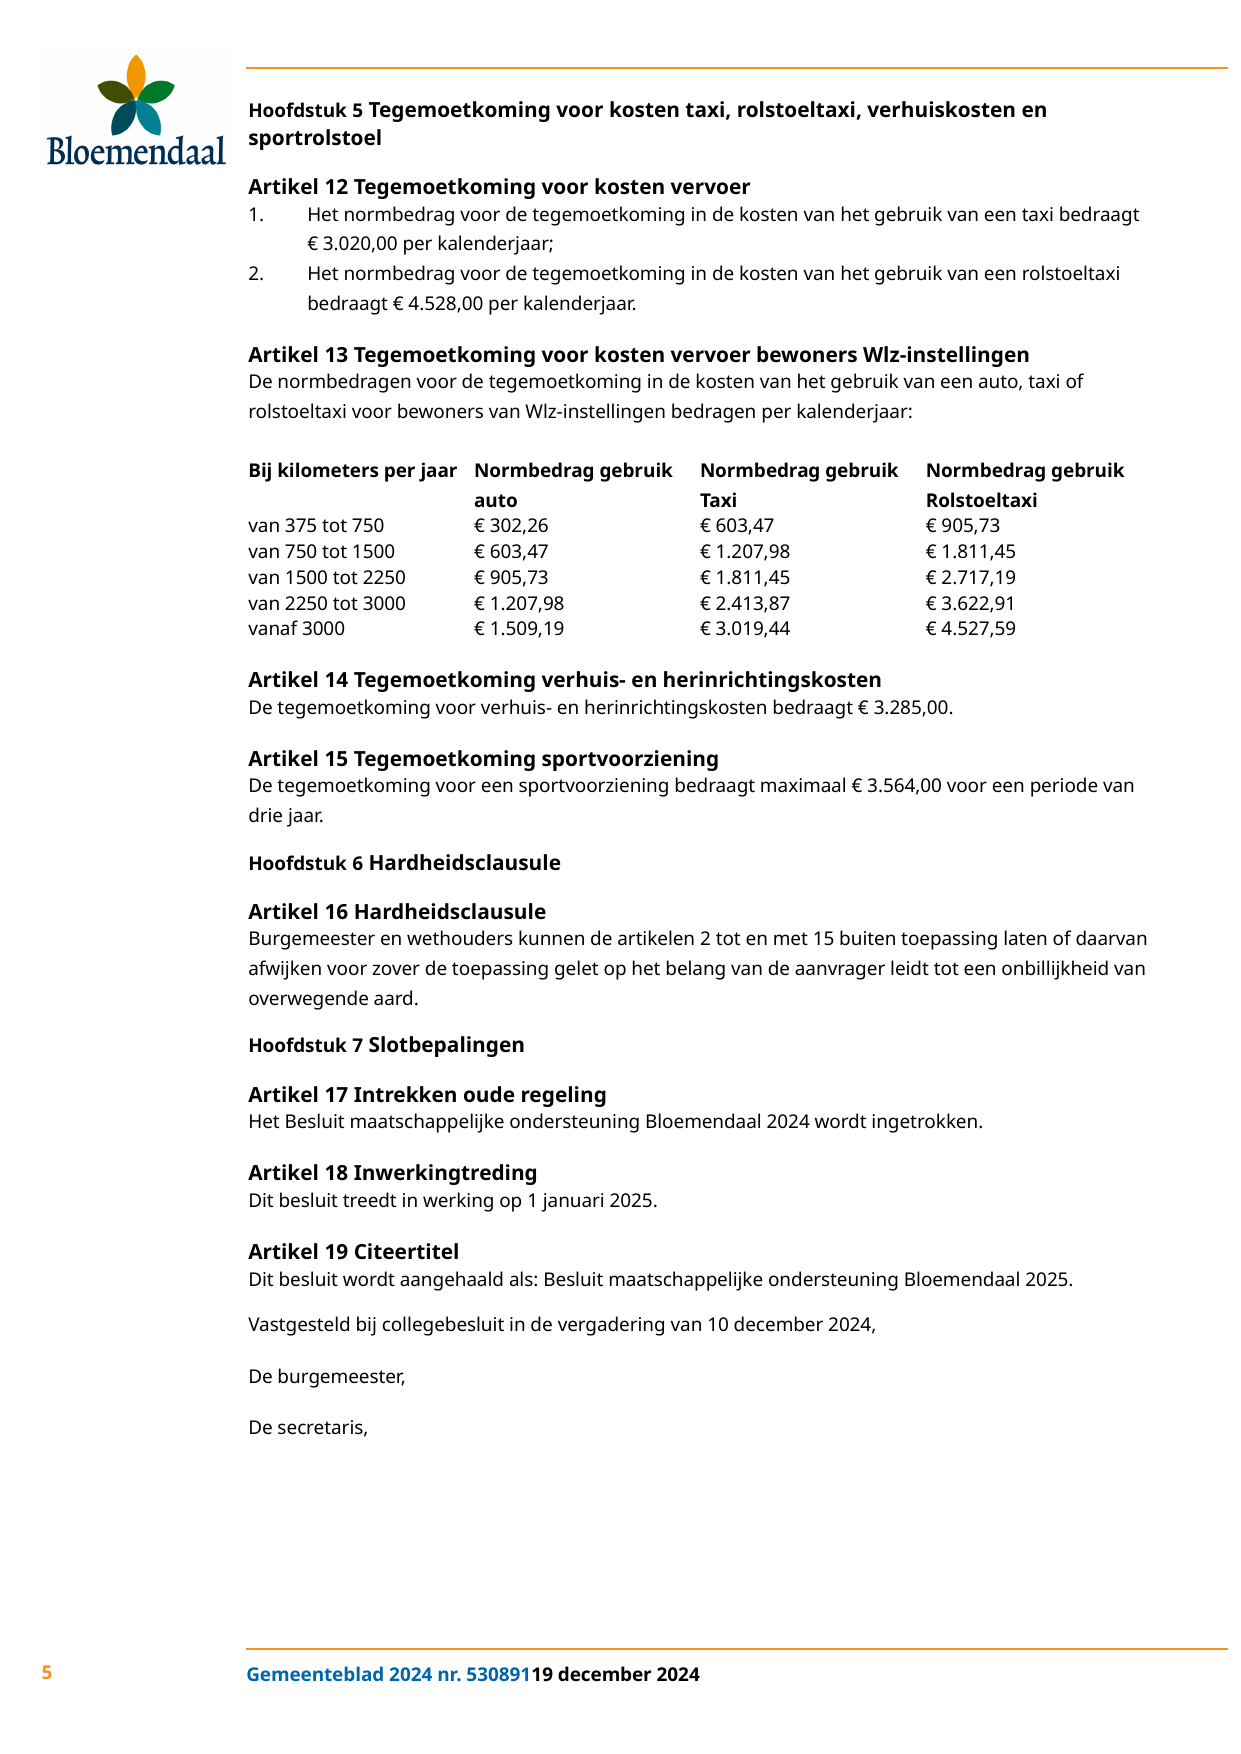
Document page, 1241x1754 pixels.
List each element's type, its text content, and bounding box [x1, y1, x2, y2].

text Dit besluit treedt in werking op 1 januari 2025. [248, 1187, 1152, 1213]
table_cell € 3.622,91 [926, 590, 1152, 616]
text Hoofdstuk 5 Tegemoetkoming voor kosten taxi, rolstoeltaxi, verhuiskosten en sportrolstoel [248, 95, 1152, 152]
table_cell € 302,26 [474, 513, 700, 538]
table_cell € 603,47 [474, 539, 700, 564]
table_cell € 1.811,45 [926, 539, 1152, 564]
text Artikel 17 Intrekken oude regeling [248, 1080, 1152, 1108]
text De tegemoetkoming voor een sportvoorziening bedraagt maximaal € 3.564,00 voor een periode van drie jaar. [248, 773, 1152, 828]
table_cell € 1.207,98 [474, 590, 700, 616]
table_cell van 750 tot 1500 [248, 539, 474, 564]
text Vastgesteld bij collegebesluit in de vergadering van 10 december 2024, [248, 1311, 1152, 1337]
table_cell € 3.019,44 [700, 616, 926, 641]
table_cell van 1500 tot 2250 [248, 564, 474, 590]
table_header Normbedrag gebruik Rolstoeltaxi [926, 458, 1152, 513]
table_header Normbedrag gebruik Taxi [700, 458, 926, 513]
text Artikel 18 Inwerkingtreding [248, 1158, 1152, 1187]
table_cell € 4.527,59 [926, 616, 1152, 641]
list Het normbedrag voor de tegemoetkoming in de kosten van het gebruik van een taxi bedraagt € 3.020,00 per kalenderjaar; [248, 201, 1152, 256]
text Hoofdstuk 6 Hardheidsclausule [248, 848, 1152, 876]
table_cell € 1.207,98 [700, 539, 926, 564]
text Artikel 16 Hardheidsclausule [248, 897, 1152, 926]
table_cell € 2.717,19 [926, 564, 1152, 590]
text De secretaris, [248, 1414, 1152, 1440]
table_cell € 905,73 [474, 564, 700, 590]
table_cell € 1.811,45 [700, 564, 926, 590]
table_cell van 375 tot 750 [248, 513, 474, 538]
text Hoofdstuk 7 Slotbepalingen [248, 1030, 1152, 1059]
table_cell € 2.413,87 [700, 590, 926, 616]
text De normbedragen voor de tegemoetkoming in de kosten van het gebruik van een auto, taxi of rolstoeltaxi voor bewoners van Wlz-instellingen bedragen per kalenderjaar: [248, 368, 1152, 424]
table_header Bij kilometers per jaar [248, 458, 474, 513]
text De tegemoetkoming voor verhuis- en herinrichtingskosten bedraagt € 3.285,00. [248, 694, 1152, 719]
table_cell vanaf 3000 [248, 616, 474, 641]
list Het normbedrag voor de tegemoetkoming in de kosten van het gebruik van een rolstoeltaxi bedraagt € 4.528,00 per kalenderjaar. [248, 260, 1152, 315]
text Artikel 19 Citeertitel [248, 1237, 1152, 1266]
table_header Normbedrag gebruik auto [474, 458, 700, 513]
text Burgemeester en wethouders kunnen de artikelen 2 tot en met 15 buiten toepassing laten of daarvan afwijken voor zover de toepassing gelet op het belang van de aanvrager leidt tot een onbillijkheid van overwegende aard. [248, 926, 1152, 1011]
table_cell € 905,73 [926, 513, 1152, 538]
table_cell € 603,47 [700, 513, 926, 538]
text Artikel 15 Tegemoetkoming sportvoorziening [248, 744, 1152, 773]
text Het Besluit maatschappelijke ondersteuning Bloemendaal 2024 wordt ingetrokken. [248, 1108, 1152, 1134]
text Artikel 14 Tegemoetkoming verhuis- en herinrichtingskosten [248, 665, 1152, 694]
text Artikel 12 Tegemoetkoming voor kosten vervoer [248, 172, 1152, 201]
picture [41, 47, 231, 172]
table_cell € 1.509,19 [474, 616, 700, 641]
text Dit besluit wordt aangehaald als: Besluit maatschappelijke ondersteuning Bloemendaal 2025. [248, 1266, 1152, 1292]
text De burgemeester, [248, 1363, 1152, 1389]
table_cell van 2250 tot 3000 [248, 590, 474, 616]
text Artikel 13 Tegemoetkoming voor kosten vervoer bewoners Wlz-instellingen [248, 340, 1152, 368]
